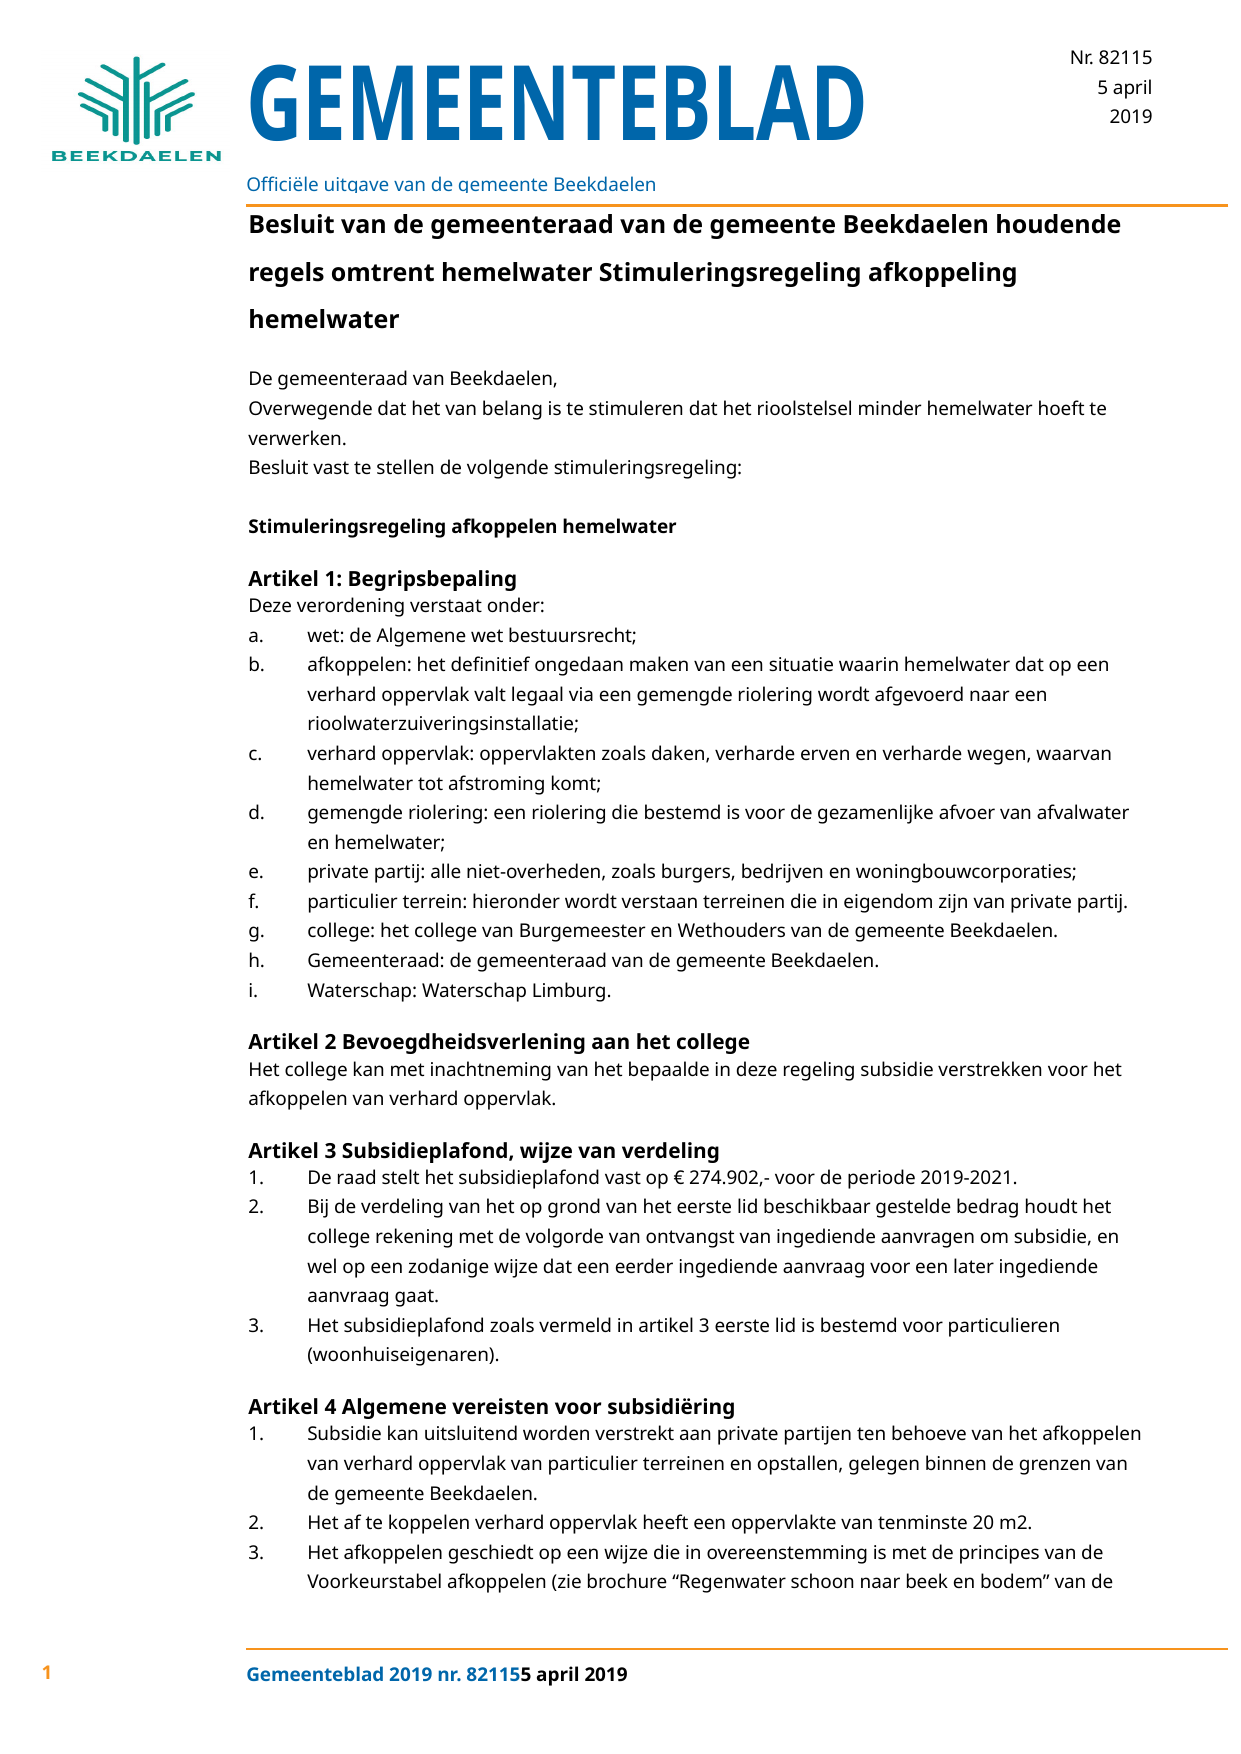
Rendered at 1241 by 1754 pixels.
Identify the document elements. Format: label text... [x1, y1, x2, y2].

text De gemeenteraad van Beekdaelen, [248, 366, 1152, 391]
text Besluit vast te stellen de volgende stimuleringsregeling: [248, 454, 1152, 480]
text Artikel 2 Bevoegdheidsverlening aan het college [248, 1027, 1152, 1056]
list college: het college van Burgemeester en Wethouders van de gemeente Beekdaelen. [248, 918, 1152, 943]
list Het subsidieplafond zoals vermeld in artikel 3 eerste lid is bestemd voor particulieren (woonhuiseigenaren). [248, 1312, 1152, 1367]
text Het college kan met inachtneming van het bepaalde in deze regeling subsidie verstrekken voor het afkoppelen van verhard oppervlak. [248, 1056, 1152, 1111]
text Artikel 4 Algemene vereisten voor subsidiëring [248, 1392, 1152, 1421]
list Het af te koppelen verhard oppervlak heeft een oppervlakte van tenminste 20 m2. [248, 1509, 1152, 1535]
list Bij de verdeling van het op grond van het eerste lid beschikbaar gestelde bedrag houdt het college rekening met de volgorde van ontvangst van ingediende aanvragen om subsidie, en wel op een zodanige wijze dat een eerder ingediende aanvraag voor een later ingediende aanvraag gaat. [248, 1194, 1152, 1308]
text Artikel 1: Begripsbepaling [248, 564, 1152, 592]
list Subsidie kan uitsluitend worden verstrekt aan private partijen ten behoeve van het afkoppelen van verhard oppervlak van particulier terreinen en opstallen, gelegen binnen de grenzen van de gemeente Beekdaelen. [248, 1421, 1152, 1505]
text Artikel 3 Subsidieplafond, wijze van verdeling [248, 1136, 1152, 1164]
list verhard oppervlak: oppervlakten zoals daken, verharde erven en verharde wegen, waarvan hemelwater tot afstroming komt; [248, 740, 1152, 796]
text Besluit van de gemeenteraad van de gemeente Beekdaelen houdende regels omtrent hemelwater Stimuleringsregeling afkoppeling hemelwater [248, 207, 1152, 336]
list Het afkoppelen geschiedt op een wijze die in overeenstemming is met de principes van de Voorkeurstabel afkoppelen (zie brochure “Regenwater schoon naar beek en bodem” van de [248, 1539, 1152, 1594]
text Stimuleringsregeling afkoppelen hemelwater [248, 513, 1152, 539]
list Gemeenteraad: de gemeenteraad van de gemeente Beekdaelen. [248, 947, 1152, 973]
list afkoppelen: het definitief ongedaan maken van een situatie waarin hemelwater dat op een verhard oppervlak valt legaal via een gemengde riolering wordt afgevoerd naar een rioolwaterzuiveringsinstallatie; [248, 651, 1152, 736]
picture [41, 47, 231, 172]
list particulier terrein: hieronder wordt verstaan terreinen die in eigendom zijn van private partij. [248, 888, 1152, 914]
text Overwegende dat het van belang is te stimuleren dat het rioolstelsel minder hemelwater hoeft te verwerken. [248, 395, 1152, 450]
list private partij: alle niet-overheden, zoals burgers, bedrijven en woningbouwcorporaties; [248, 858, 1152, 884]
list gemengde riolering: een riolering die bestemd is voor de gezamenlijke afvoer van afvalwater en hemelwater; [248, 799, 1152, 855]
list wet: de Algemene wet bestuursrecht; [248, 622, 1152, 648]
text Deze verordening verstaat onder: [248, 592, 1152, 618]
list De raad stelt het subsidieplafond vast op € 274.902,- voor de periode 2019-2021. [248, 1164, 1152, 1190]
list Waterschap: Waterschap Limburg. [248, 977, 1152, 1003]
